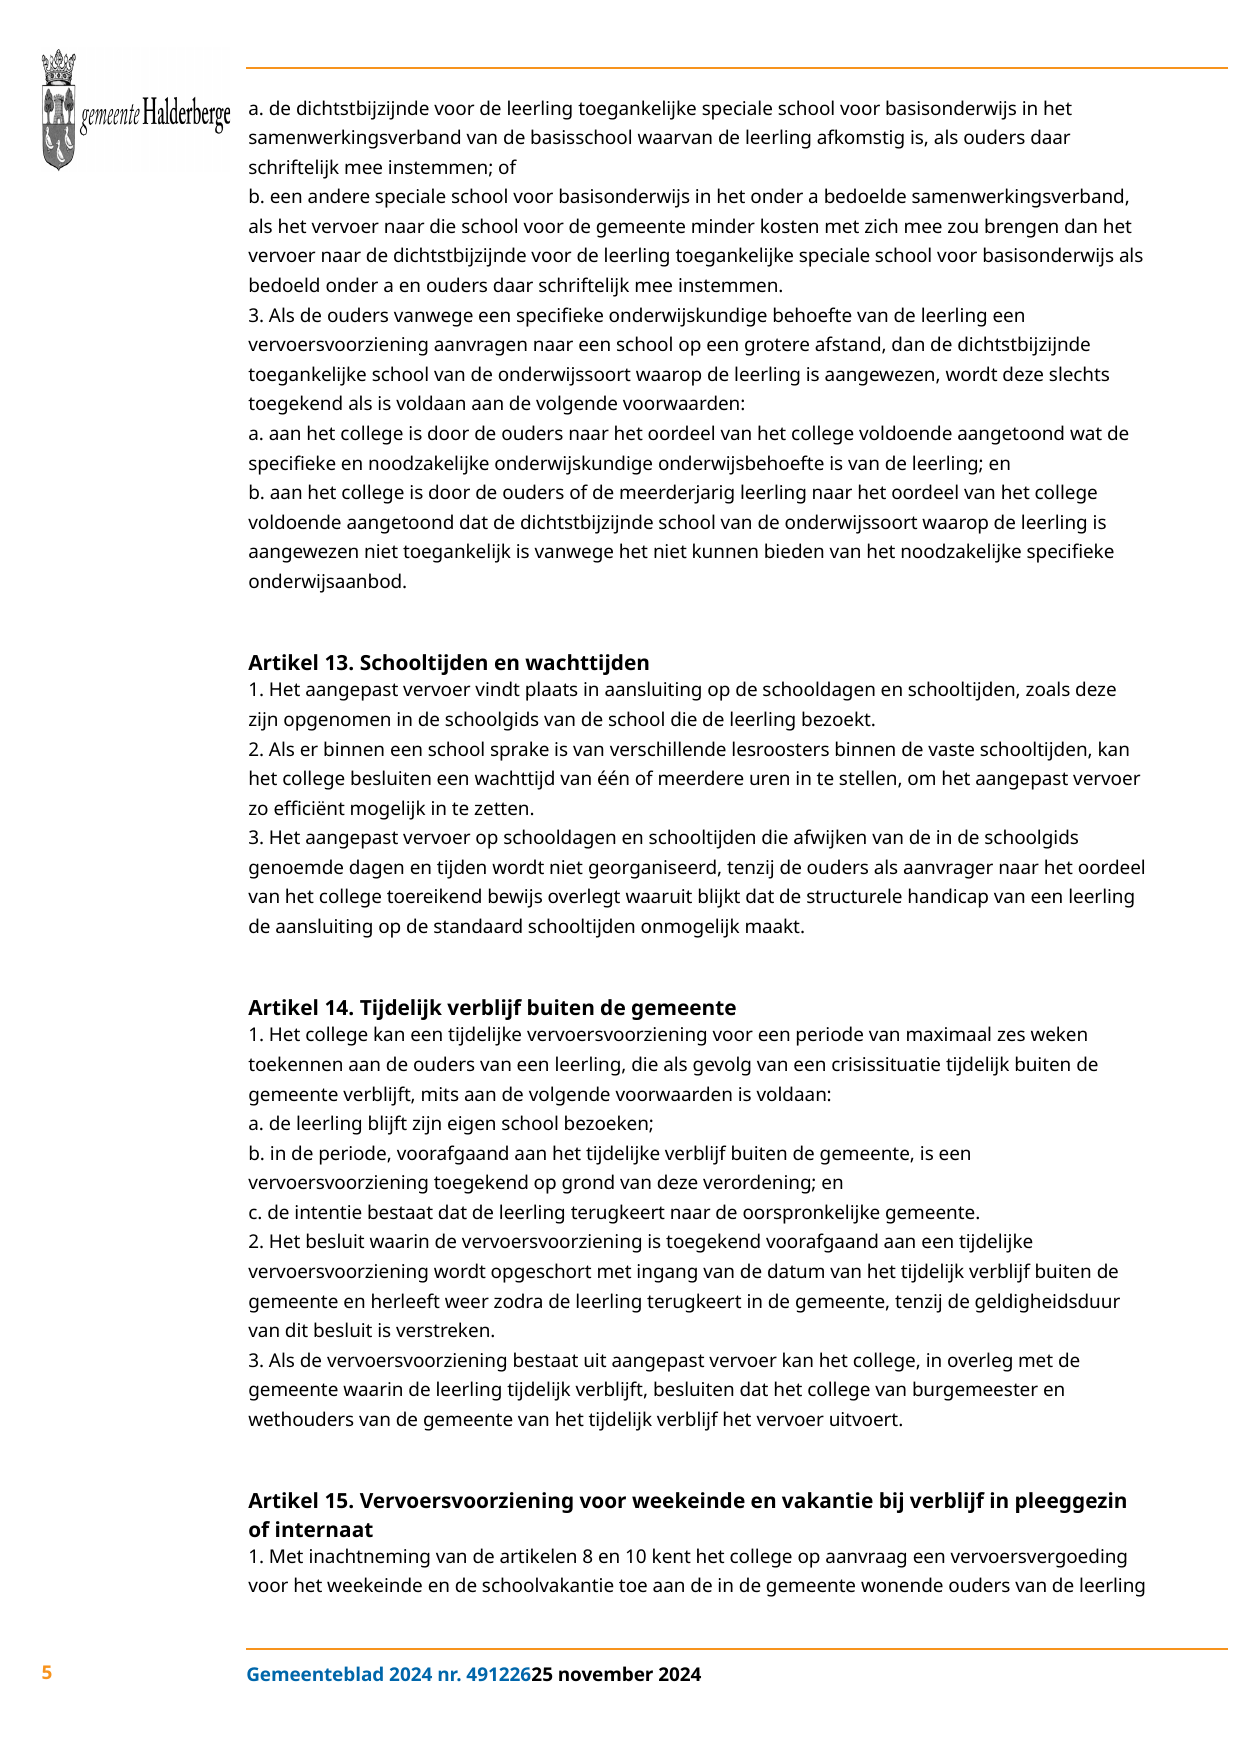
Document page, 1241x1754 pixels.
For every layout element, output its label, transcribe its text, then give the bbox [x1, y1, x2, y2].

text 3. Als de vervoersvoorziening bestaat uit aangepast vervoer kan het college, in overleg met de gemeente waarin de leerling tijdelijk verblijft, besluiten dat het college van burgemeester en wethouders van de gemeente van het tijdelijk verblijf het vervoer uitvoert. [248, 1347, 1152, 1432]
text Artikel 14. Tijdelijk verblijf buiten de gemeente [248, 993, 1152, 1022]
text 1. Het college kan een tijdelijke vervoersvoorziening voor een periode van maximaal zes weken toekennen aan de ouders van een leerling, die als gevolg van een crisissituatie tijdelijk buiten de gemeente verblijft, mits aan de volgende voorwaarden is voldaan: [248, 1022, 1152, 1107]
text b. aan het college is door de ouders of de meerderjarig leerling naar het oordeel van het college voldoende aangetoond dat de dichtstbijzijnde school van de onderwijssoort waarop de leerling is aangewezen niet toegankelijk is vanwege het niet kunnen bieden van het noodzakelijke specifieke onderwijsaanbod. [248, 479, 1152, 594]
text 2. Als er binnen een school sprake is van verschillende lesroosters binnen de vaste schooltijden, kan het college besluiten een wachttijd van één of meerdere uren in te stellen, om het aangepast vervoer zo efficiënt mogelijk in te zetten. [248, 736, 1152, 821]
text 1. Het aangepast vervoer vindt plaats in aansluiting op de schooldagen en schooltijden, zoals deze zijn opgenomen in de schoolgids van de school die de leerling bezoekt. [248, 677, 1152, 732]
text a. de dichtstbijzijnde voor de leerling toegankelijke speciale school voor basisonderwijs in het samenwerkingsverband van de basisschool waarvan de leerling afkomstig is, als ouders daar schriftelijk mee instemmen; of [248, 95, 1152, 180]
text b. in de periode, voorafgaand aan het tijdelijke verblijf buiten de gemeente, is een vervoersvoorziening toegekend op grond van deze verordening; en [248, 1140, 1152, 1195]
text Artikel 13. Schooltijden en wachttijden [248, 648, 1152, 677]
text 1. Met inachtneming van de artikelen 8 en 10 kent het college op aanvraag een vervoersvergoeding voor het weekeinde en de schoolvakantie toe aan de in de gemeente wonende ouders van de leerling [248, 1543, 1152, 1598]
text a. de leerling blijft zijn eigen school bezoeken; [248, 1110, 1152, 1136]
text 3. Als de ouders vanwege een specifieke onderwijskundige behoefte van de leerling een vervoersvoorziening aanvragen naar een school op een grotere afstand, dan de dichtstbijzijnde toegankelijke school van de onderwijssoort waarop de leerling is aangewezen, wordt deze slechts toegekend als is voldaan aan de volgende voorwaarden: [248, 302, 1152, 416]
text b. een andere speciale school voor basisonderwijs in het onder a bedoelde samenwerkingsverband, als het vervoer naar die school voor de gemeente minder kosten met zich mee zou brengen dan het vervoer naar de dichtstbijzijnde voor de leerling toegankelijke speciale school voor basisonderwijs als bedoeld onder a en ouders daar schriftelijk mee instemmen. [248, 183, 1152, 298]
text Artikel 15. Vervoersvoorziening voor weekeinde en vakantie bij verblijf in pleeggezin of internaat [248, 1486, 1152, 1543]
text c. de intentie bestaat dat de leerling terugkeert naar de oorspronkelijke gemeente. [248, 1199, 1152, 1225]
picture [41, 47, 231, 172]
text 3. Het aangepast vervoer op schooldagen en schooltijden die afwijken van de in de schoolgids genoemde dagen en tijden wordt niet georganiseerd, tenzij de ouders als aanvrager naar het oordeel van het college toereikend bewijs overlegt waaruit blijkt dat de structurele handicap van een leerling de aansluiting op de standaard schooltijden onmogelijk maakt. [248, 824, 1152, 939]
text a. aan het college is door de ouders naar het oordeel van het college voldoende aangetoond wat de specifieke en noodzakelijke onderwijskundige onderwijsbehoefte is van de leerling; en [248, 420, 1152, 476]
text 2. Het besluit waarin de vervoersvoorziening is toegekend voorafgaand aan een tijdelijke vervoersvoorziening wordt opgeschort met ingang van de datum van het tijdelijk verblijf buiten de gemeente en herleeft weer zodra de leerling terugkeert in de gemeente, tenzij de geldigheidsduur van dit besluit is verstreken. [248, 1229, 1152, 1343]
